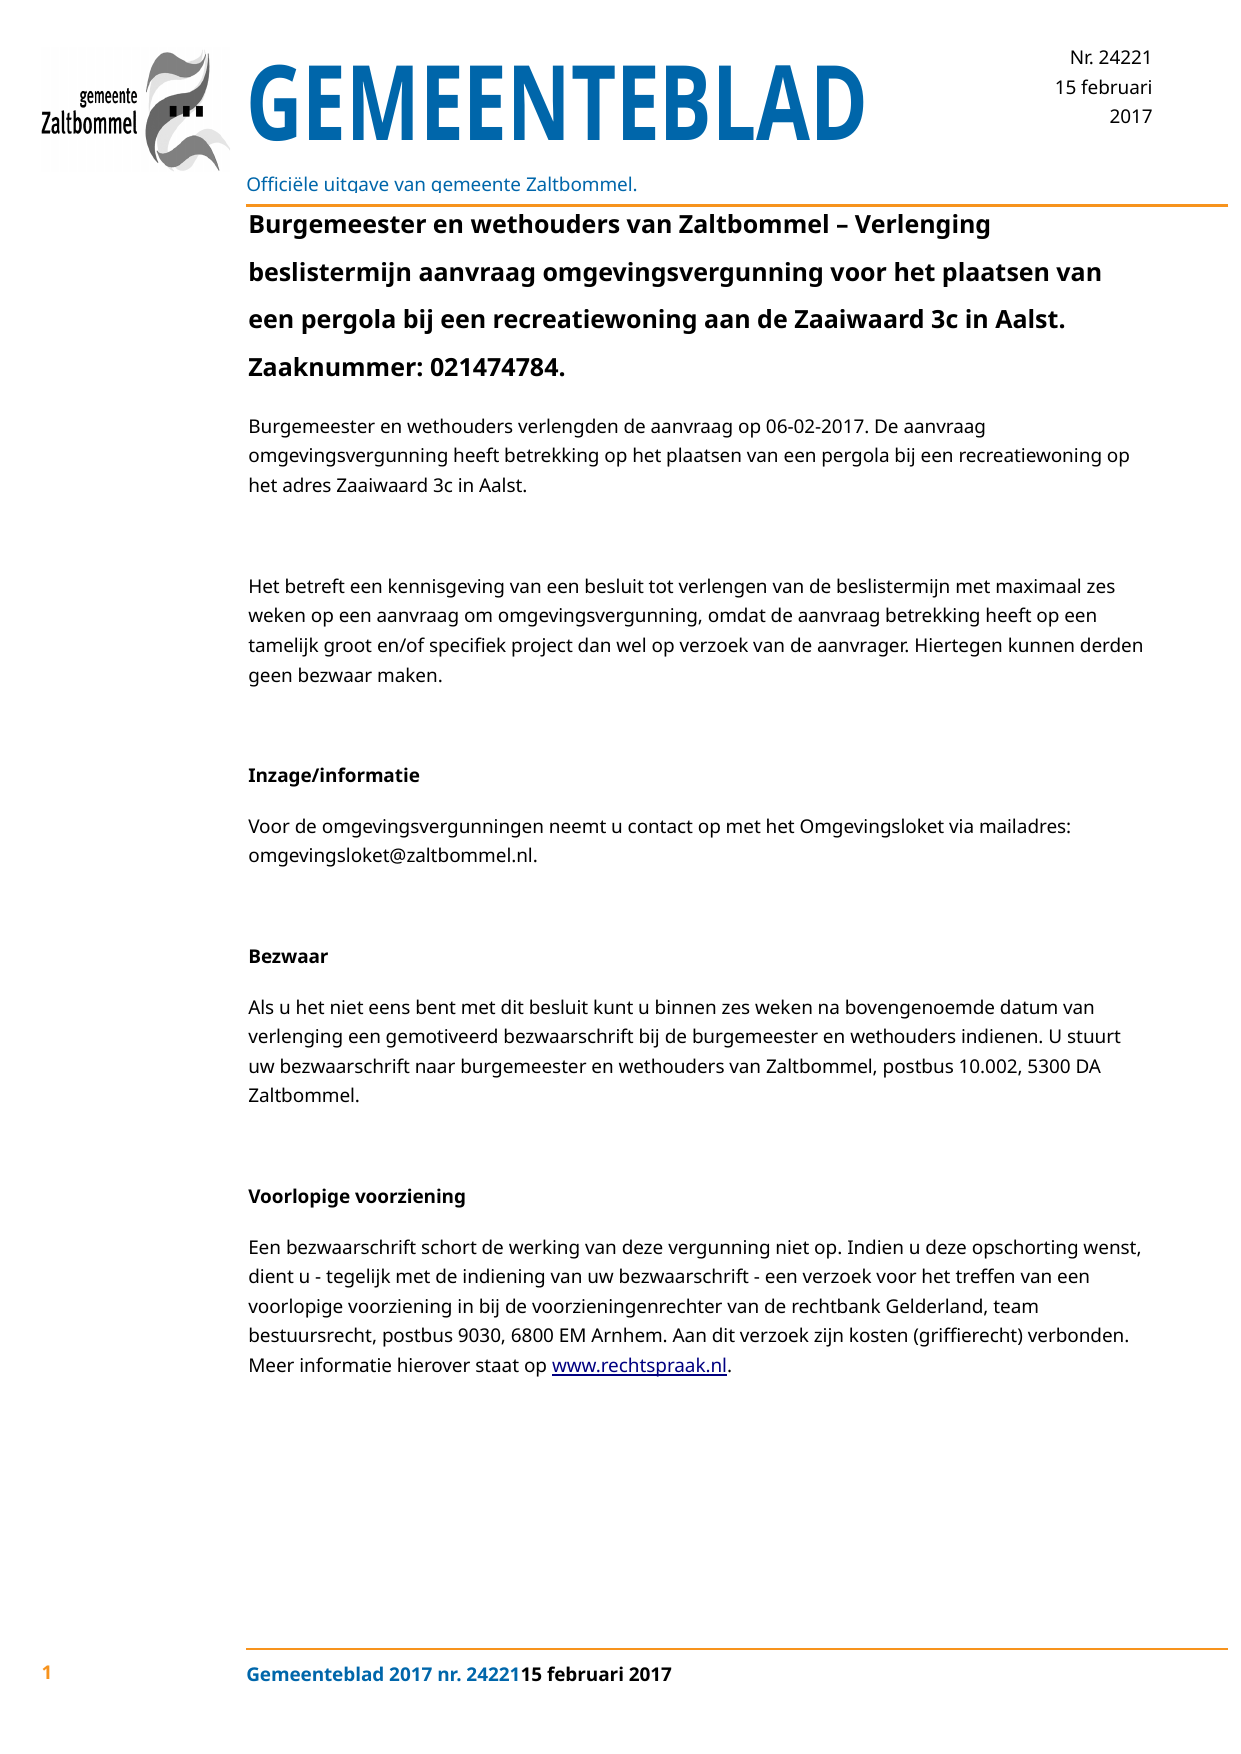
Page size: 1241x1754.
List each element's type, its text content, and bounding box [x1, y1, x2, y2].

picture [41, 47, 231, 172]
text Bezwaar [248, 943, 1152, 969]
text Burgemeester en wethouders van Zaltbommel – Verlenging beslistermijn aanvraag omgevingsvergunning voor het plaatsen van een pergola bij een recreatiewoning aan de Zaaiwaard 3c in Aalst. Zaaknummer: 021474784. [248, 207, 1152, 384]
text Een bezwaarschrift schort de werking van deze vergunning niet op. Indien u deze opschorting wenst, dient u - tegelijk met de indiening van uw bezwaarschrift - een verzoek voor het treffen van een voorlopige voorziening in bij de voorzieningenrechter van de rechtbank Gelderland, team bestuursrecht, postbus 9030, 6800 EM Arnhem. Aan dit verzoek zijn kosten (griffierecht) verbonden. Meer informatie hierover staat op www.rechtspraak.nl. [248, 1234, 1152, 1378]
text Burgemeester en wethouders verlengden de aanvraag op 06-02-2017. De aanvraag omgevingsvergunning heeft betrekking op het plaatsen van een pergola bij een recreatiewoning op het adres Zaaiwaard 3c in Aalst. [248, 413, 1152, 498]
text Als u het niet eens bent met dit besluit kunt u binnen zes weken na bovengenoemde datum van verlenging een gemotiveerd bezwaarschrift bij de burgemeester en wethouders indienen. U stuurt uw bezwaarschrift naar burgemeester en wethouders van Zaltbommel, postbus 10.002, 5300 DA Zaltbommel. [248, 994, 1152, 1108]
text Voorlopige voorziening [248, 1183, 1152, 1209]
text Het betreft een kennisgeving van een besluit tot verlengen van de beslistermijn met maximaal zes weken op een aanvraag om omgevingsvergunning, omdat de aanvraag betrekking heeft op een tamelijk groot en/of specifiek project dan wel op verzoek van de aanvrager. Hiertegen kunnen derden geen bezwaar maken. [248, 573, 1152, 688]
text Voor de omgevingsvergunningen neemt u contact op met het Omgevingsloket via mailadres: omgevingsloket@zaltbommel.nl. [248, 813, 1152, 868]
text Inzage/informatie [248, 763, 1152, 788]
